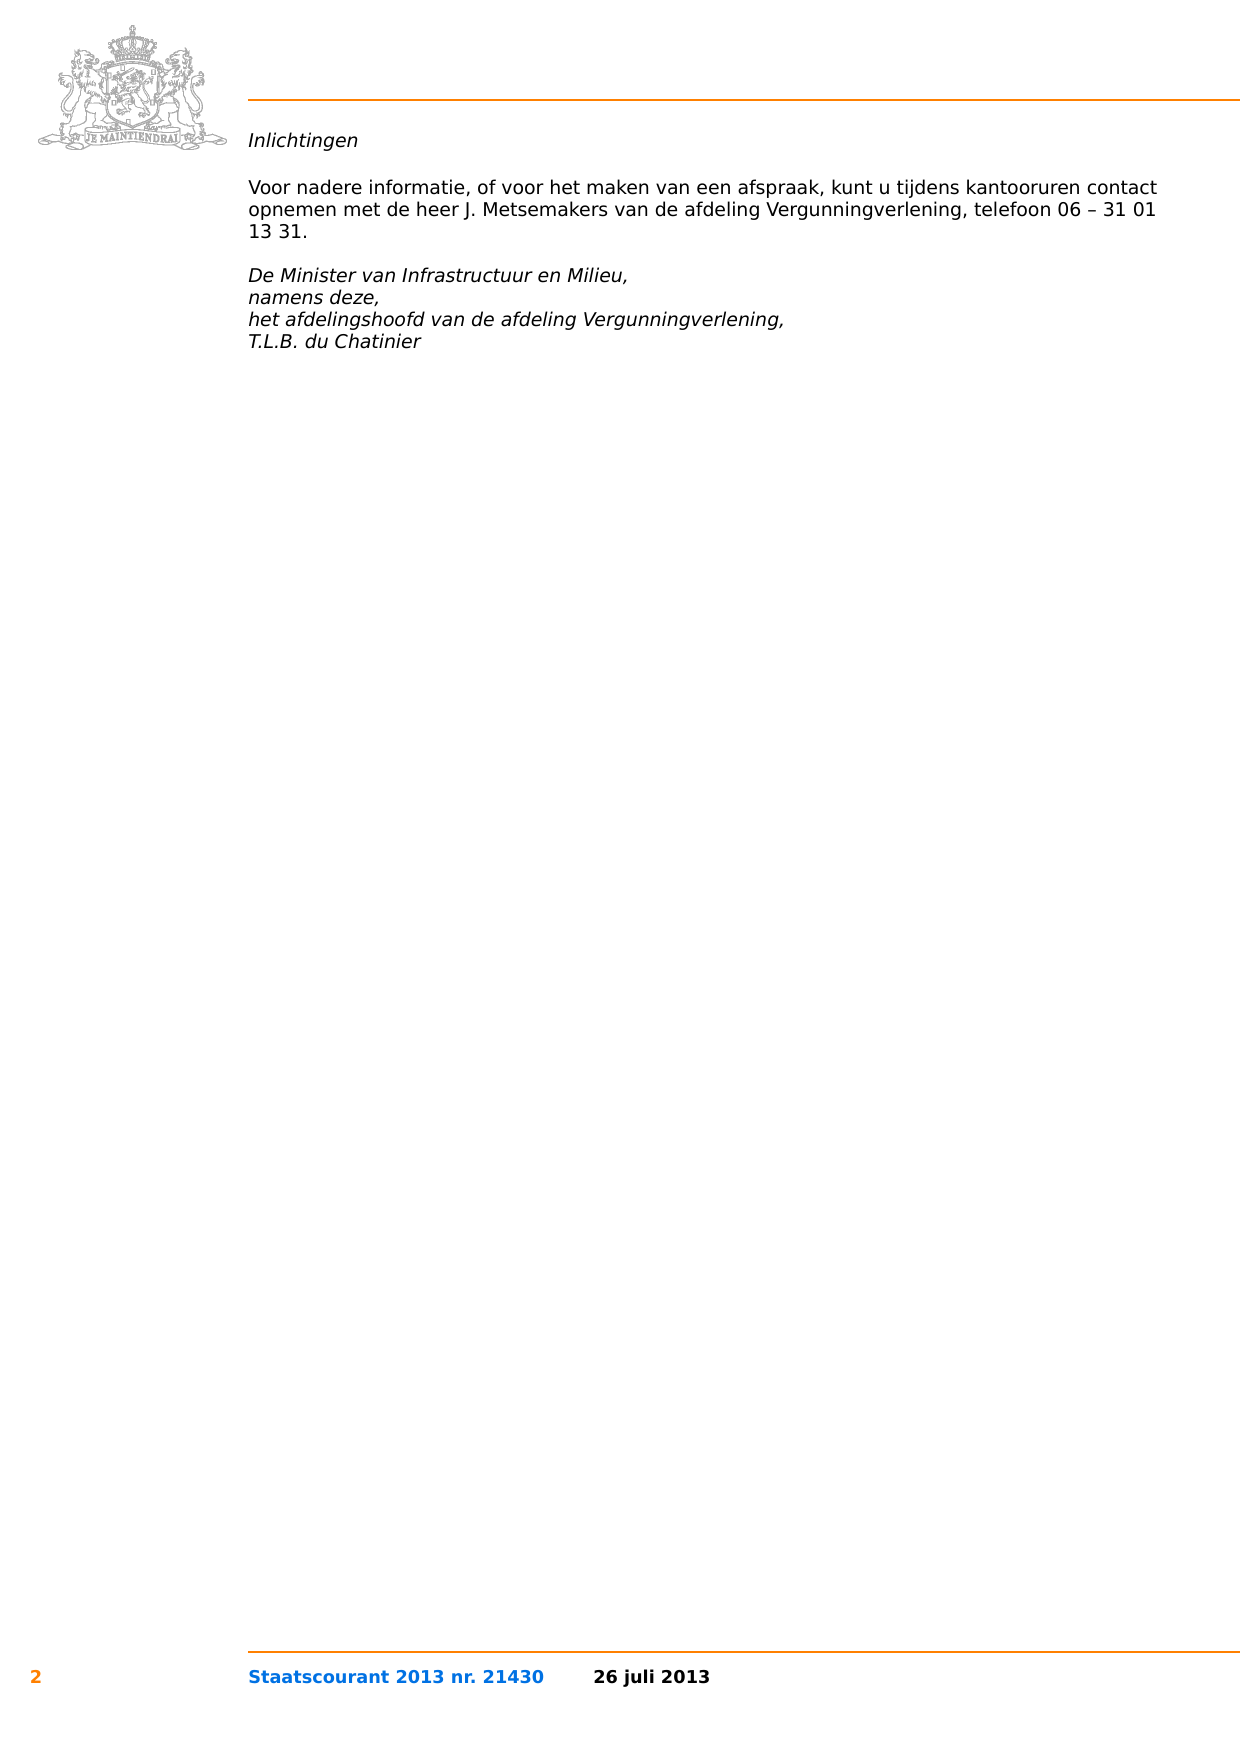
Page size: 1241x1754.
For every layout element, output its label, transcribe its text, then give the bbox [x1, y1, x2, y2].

subtitle Inlichtingen [248, 130, 1163, 152]
picture [38, 25, 227, 150]
text De Minister van Infrastructuur en Milieu, namens deze, het afdelingshoofd van de afdeling Vergunningverlening, T.L.B. du Chatinier [248, 265, 1163, 353]
text Voor nadere informatie, of voor het maken van een afspraak, kunt u tijdens kantooruren contact opnemen met de heer J. Metsemakers van de afdeling Vergunningverlening, telefoon 06 – 31 01 13 31. [248, 177, 1163, 243]
